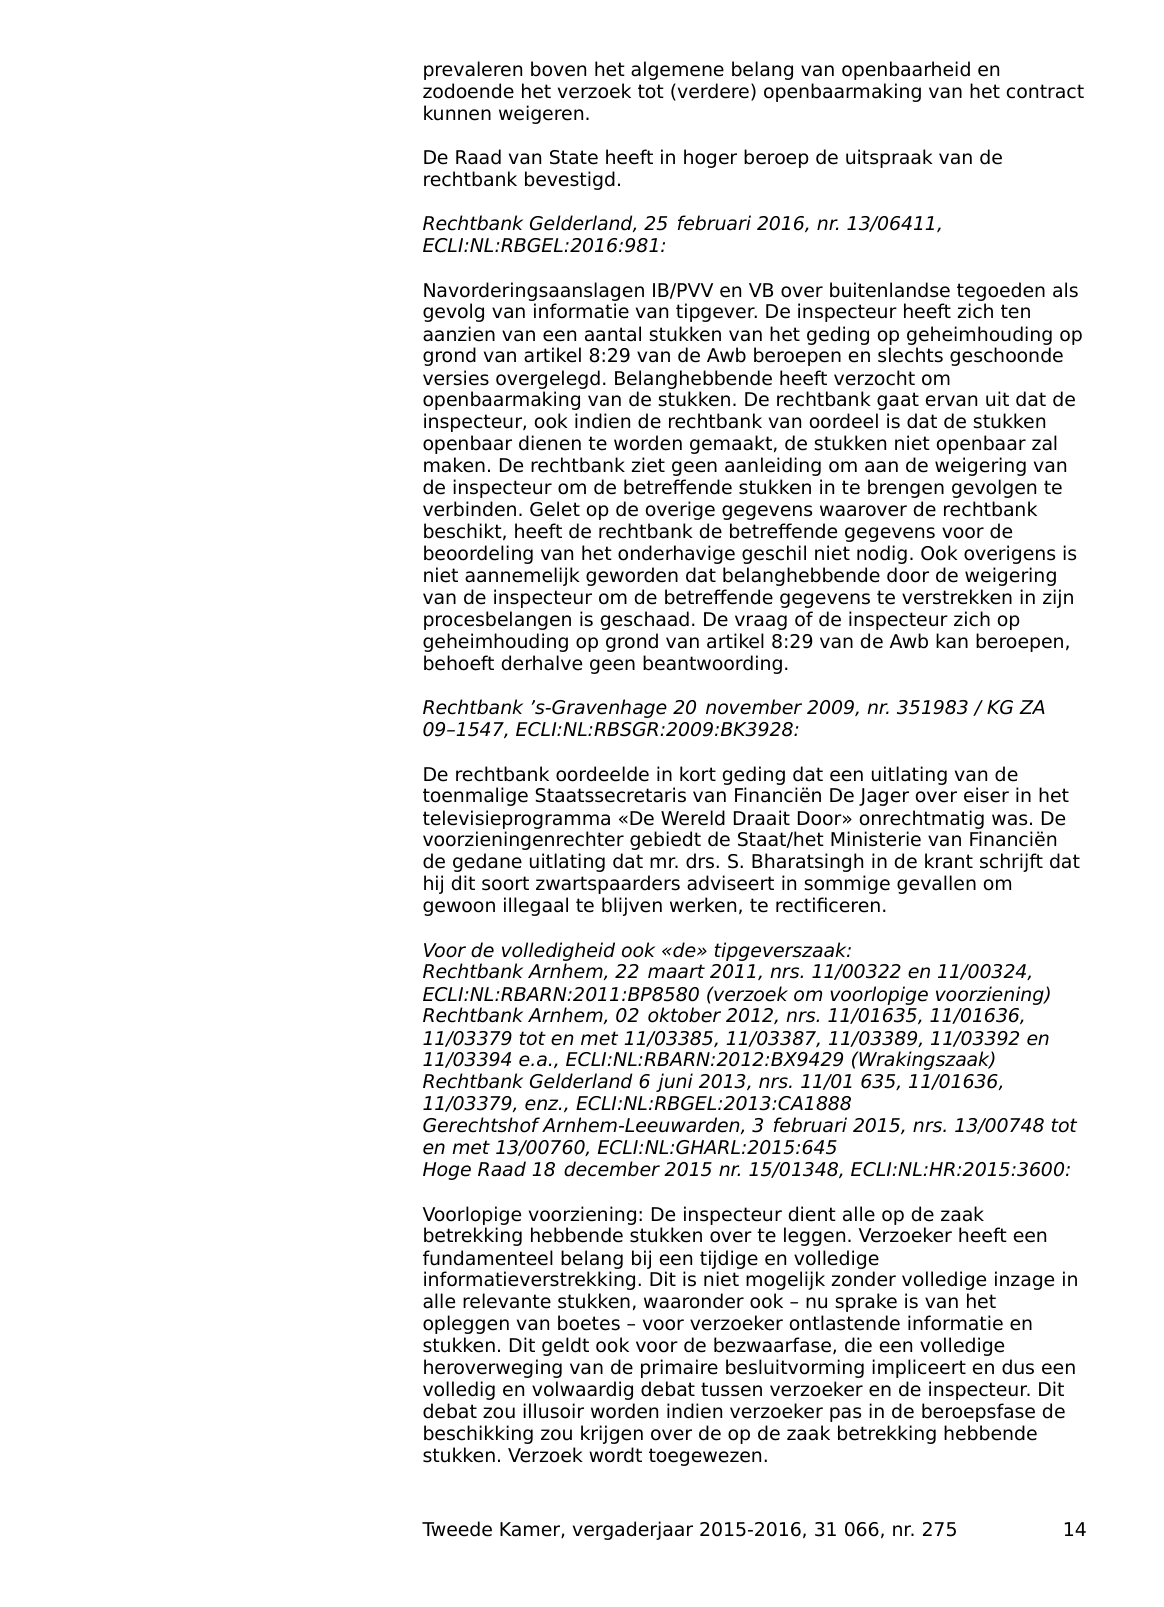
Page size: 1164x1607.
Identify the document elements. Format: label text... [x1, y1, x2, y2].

text Gerechtshof Arnhem-Leeuwarden, 3 februari 2015, nrs. 13/00748 tot en met 13/00760, ECLI:NL:GHARL:2015:645 [422, 1115, 1087, 1159]
text Rechtbank Gelderland 6 juni 2013, nrs. 11/01 635, 11/01636, 11/03379, enz., ECLI:NL:RBGEL:2013:CA1888 [422, 1071, 1087, 1115]
text prevaleren boven het algemene belang van openbaarheid en zodoende het verzoek tot (verdere) openbaarmaking van het contract kunnen weigeren. [422, 59, 1087, 125]
text Rechtbank Arnhem, 02 oktober 2012, nrs. 11/01635, 11/01636, 11/03379 tot en met 11/03385, 11/03387, 11/03389, 11/03392 en 11/03394 e.a., ECLI:NL:RBARN:2012:BX9429 (Wrakingszaak) [422, 1005, 1087, 1071]
text De Raad van State heeft in hoger beroep de uitspraak van de rechtbank bevestigd. [422, 147, 1087, 191]
text De rechtbank oordeelde in kort geding dat een uitlating van de toenmalige Staatssecretaris van Financiën De Jager over eiser in het televisieprogramma «De Wereld Draait Door» onrechtmatig was. De voorzieningenrechter gebiedt de Staat/het Ministerie van Financiën de gedane uitlating dat mr. drs. S. Bharatsingh in de krant schrijft dat hij dit soort zwartspaarders adviseert in sommige gevallen om gewoon illegaal te blijven werken, te rectificeren. [422, 763, 1087, 917]
text Voor de volledigheid ook «de» tipgeverszaak: [422, 939, 1087, 961]
text Voorlopige voorziening: De inspecteur dient alle op de zaak betrekking hebbende stukken over te leggen. Verzoeker heeft een fundamenteel belang bij een tijdige en volledige informatieverstrekking. Dit is niet mogelijk zonder volledige inzage in alle relevante stukken, waaronder ook – nu sprake is van het opleggen van boetes – voor verzoeker ontlastende informatie en stukken. Dit geldt ook voor de bezwaarfase, die een volledige heroverweging van de primaire besluitvorming impliceert en dus een volledig en volwaardig debat tussen verzoeker en de inspecteur. Dit debat zou illusoir worden indien verzoeker pas in de beroepsfase de beschikking zou krijgen over de op de zaak betrekking hebbende stukken. Verzoek wordt toegewezen. [422, 1203, 1087, 1467]
text Rechtbank Arnhem, 22 maart 2011, nrs. 11/00322 en 11/00324, ECLI:NL:RBARN:2011:BP8580 (verzoek om voorlopige voorziening) [422, 961, 1087, 1005]
text Rechtbank ’s-Gravenhage 20 november 2009, nr. 351983 / KG ZA 09–1547, ECLI:NL:RBSGR:2009:BK3928: [422, 697, 1087, 741]
text Rechtbank Gelderland, 25 februari 2016, nr. 13/06411, ECLI:NL:RBGEL:2016:981: [422, 213, 1087, 257]
text Hoge Raad 18 december 2015 nr. 15/01348, ECLI:NL:HR:2015:3600: [422, 1159, 1087, 1181]
text Navorderingsaanslagen IB/PVV en VB over buitenlandse tegoeden als gevolg van informatie van tipgever. De inspecteur heeft zich ten aanzien van een aantal stukken van het geding op geheimhouding op grond van artikel 8:29 van de Awb beroepen en slechts geschoonde versies overgelegd. Belanghebbende heeft verzocht om openbaarmaking van de stukken. De rechtbank gaat ervan uit dat de inspecteur, ook indien de rechtbank van oordeel is dat de stukken openbaar dienen te worden gemaakt, de stukken niet openbaar zal maken. De rechtbank ziet geen aanleiding om aan de weigering van de inspecteur om de betreffende stukken in te brengen gevolgen te verbinden. Gelet op de overige gegevens waarover de rechtbank beschikt, heeft de rechtbank de betreffende gegevens voor de beoordeling van het onderhavige geschil niet nodig. Ook overigens is niet aannemelijk geworden dat belanghebbende door de weigering van de inspecteur om de betreffende gegevens te verstrekken in zijn procesbelangen is geschaad. De vraag of de inspecteur zich op geheimhouding op grond van artikel 8:29 van de Awb kan beroepen, behoeft derhalve geen beantwoording. [422, 279, 1087, 675]
